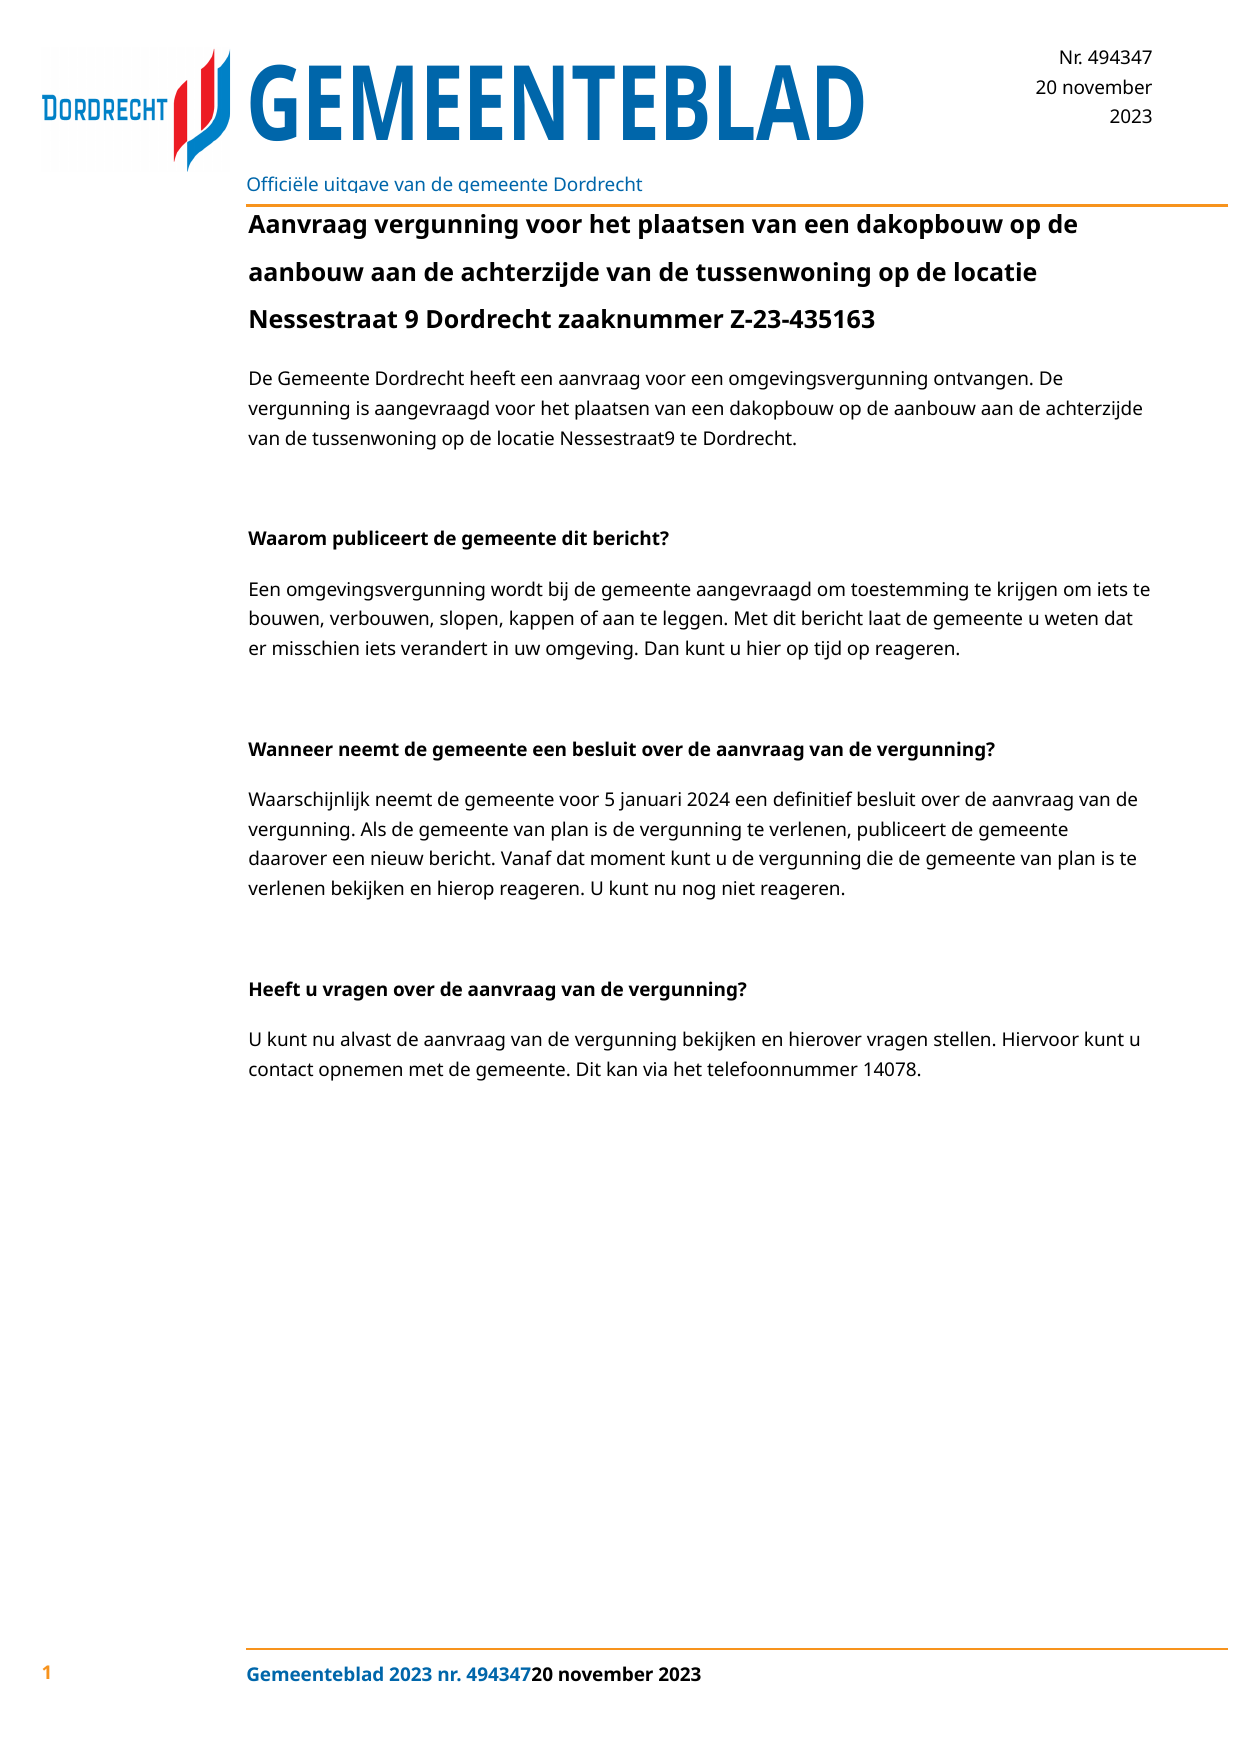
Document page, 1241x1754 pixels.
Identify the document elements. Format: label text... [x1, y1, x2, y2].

text Wanneer neemt de gemeente een besluit over de aanvraag van de vergunning? [248, 736, 1152, 762]
picture [41, 47, 231, 172]
text Heeft u vragen over de aanvraag van de vergunning? [248, 976, 1152, 1002]
text Aanvraag vergunning voor het plaatsen van een dakopbouw op de aanbouw aan de achterzijde van de tussenwoning op de locatie Nessestraat 9 Dordrecht zaaknummer Z-23-435163 [248, 207, 1152, 336]
text U kunt nu alvast de aanvraag van de vergunning bekijken en hierover vragen stellen. Hiervoor kunt u contact opnemen met de gemeente. Dit kan via het telefoonnummer 14078. [248, 1026, 1152, 1082]
text Waarom publiceert de gemeente dit bericht? [248, 526, 1152, 551]
text Waarschijnlijk neemt de gemeente voor 5 januari 2024 een definitief besluit over de aanvraag van de vergunning. Als de gemeente van plan is de vergunning te verlenen, publiceert de gemeente daarover een nieuw bericht. Vanaf dat moment kunt u de vergunning die de gemeente van plan is te verlenen bekijken en hierop reageren. U kunt nu nog niet reageren. [248, 786, 1152, 901]
text Een omgevingsvergunning wordt bij de gemeente aangevraagd om toestemming te krijgen om iets te bouwen, verbouwen, slopen, kappen of aan te leggen. Met dit bericht laat de gemeente u weten dat er misschien iets verandert in uw omgeving. Dan kunt u hier op tijd op reageren. [248, 576, 1152, 661]
text De Gemeente Dordrecht heeft een aanvraag voor een omgevingsvergunning ontvangen. De vergunning is aangevraagd voor het plaatsen van een dakopbouw op de aanbouw aan de achterzijde van de tussenwoning op de locatie Nessestraat9 te Dordrecht. [248, 366, 1152, 450]
